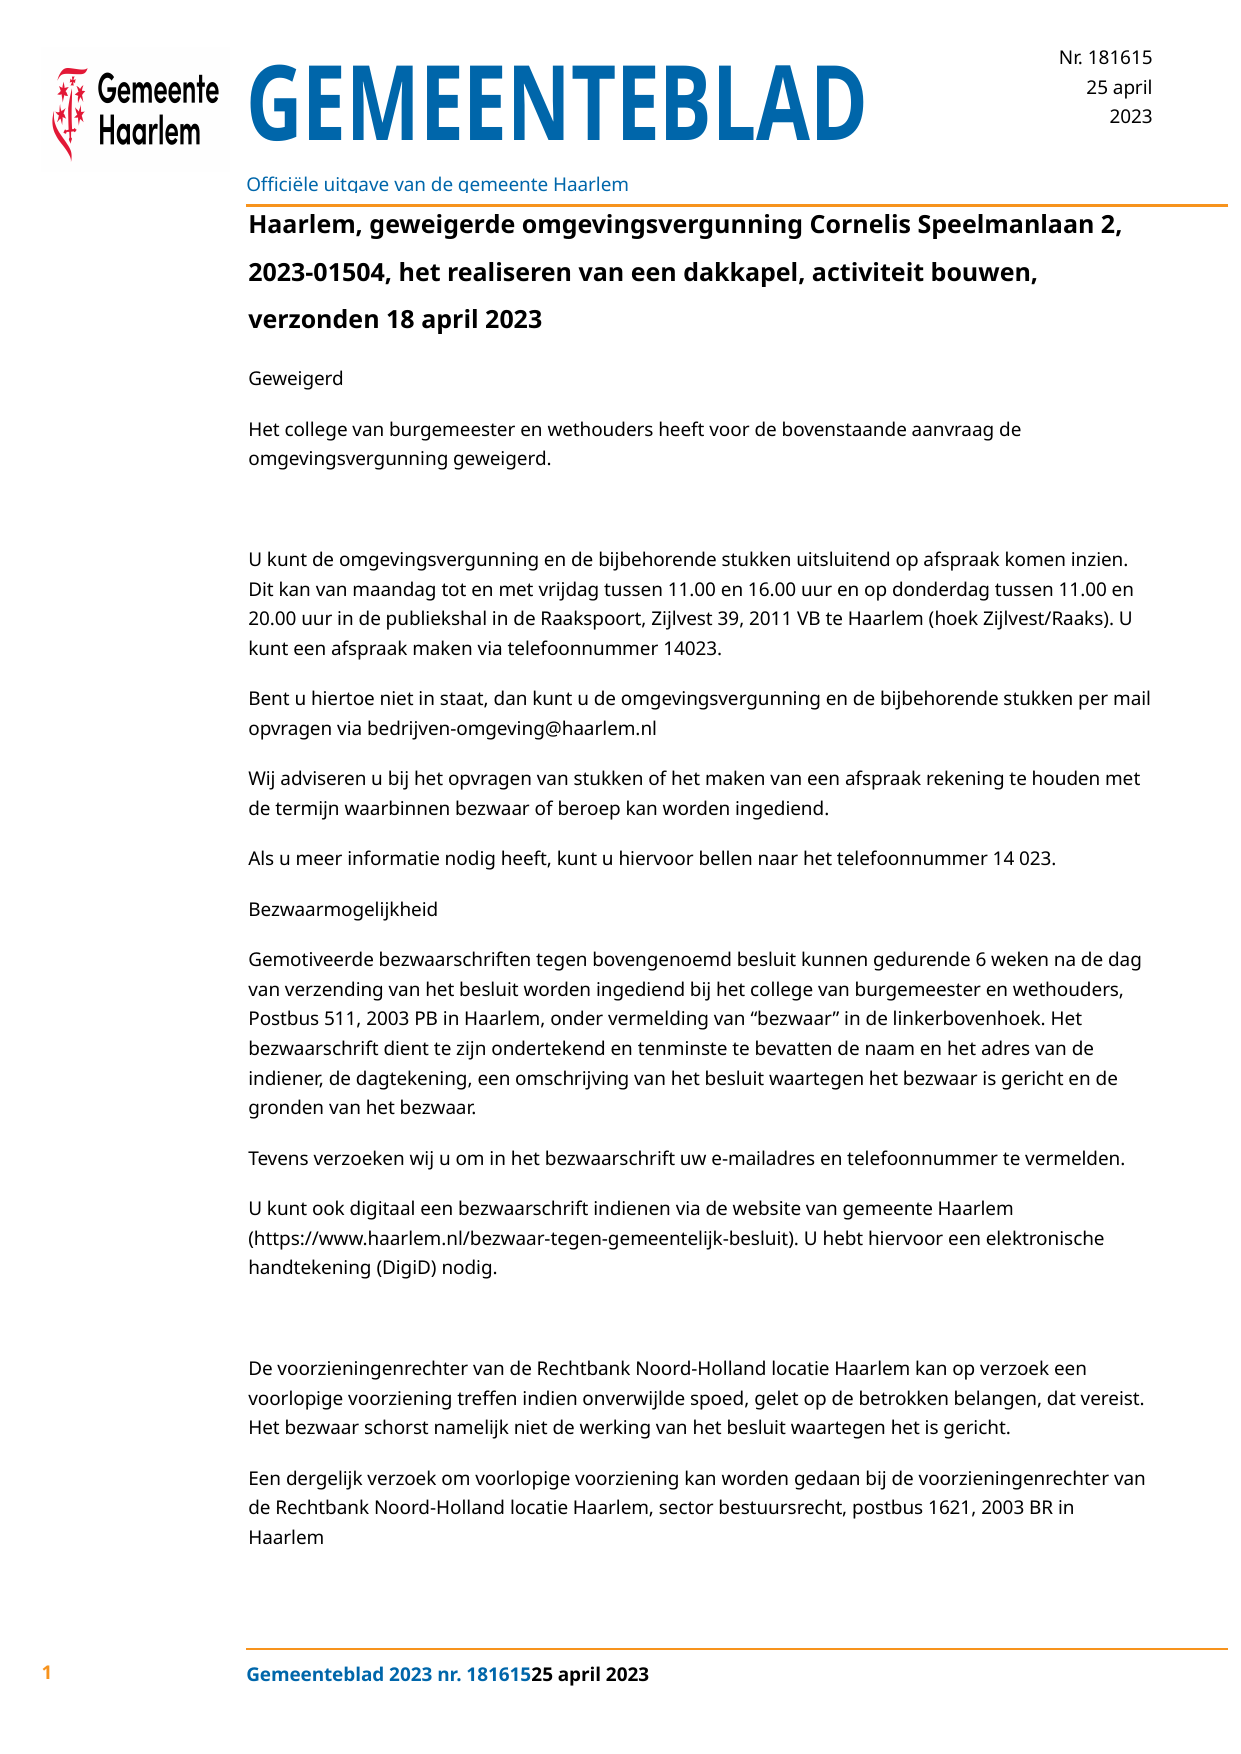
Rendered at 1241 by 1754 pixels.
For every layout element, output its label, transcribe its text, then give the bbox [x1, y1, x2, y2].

text Een dergelijk verzoek om voorlopige voorziening kan worden gedaan bij de voorzieningenrechter van de Rechtbank Noord-Holland locatie Haarlem, sector bestuursrecht, postbus 1621, 2003 BR in Haarlem [248, 1465, 1152, 1549]
text Bent u hiertoe niet in staat, dan kunt u de omgevingsvergunning en de bijbehorende stukken per mail opvragen via bedrijven-omgeving@haarlem.nl [248, 686, 1152, 741]
text Gemotiveerde bezwaarschriften tegen bovengenoemd besluit kunnen gedurende 6 weken na de dag van verzending van het besluit worden ingediend bij het college van burgemeester en wethouders, Postbus 511, 2003 PB in Haarlem, onder vermelding van “bezwaar” in de linkerbovenhoek. Het bezwaarschrift dient te zijn ondertekend en tenminste te bevatten de naam en het adres van de indiener, de dagtekening, een omschrijving van het besluit waartegen het bezwaar is gericht en de gronden van het bezwaar. [248, 946, 1152, 1120]
text Haarlem, geweigerde omgevingsvergunning Cornelis Speelmanlaan 2, 2023-01504, het realiseren van een dakkapel, activiteit bouwen, verzonden 18 april 2023 [248, 207, 1152, 336]
text Het college van burgemeester en wethouders heeft voor de bovenstaande aanvraag de omgevingsvergunning geweigerd. [248, 416, 1152, 471]
text U kunt ook digitaal een bezwaarschrift indienen via de website van gemeente Haarlem (https://www.haarlem.nl/bezwaar-tegen-gemeentelijk-besluit). U hebt hiervoor een elektronische handtekening (DigiD) nodig. [248, 1195, 1152, 1280]
text Geweigerd [248, 366, 1152, 391]
text Als u meer informatie nodig heeft, kunt u hiervoor bellen naar het telefoonnummer 14 023. [248, 846, 1152, 871]
text Tevens verzoeken wij u om in het bezwaarschrift uw e-mailadres en telefoonnummer te vermelden. [248, 1145, 1152, 1170]
picture [41, 47, 231, 172]
text De voorzieningenrechter van de Rechtbank Noord-Holland locatie Haarlem kan op verzoek een voorlopige voorziening treffen indien onverwijlde spoed, gelet op de betrokken belangen, dat vereist. Het bezwaar schorst namelijk niet de werking van het besluit waartegen het is gericht. [248, 1355, 1152, 1440]
text Bezwaarmogelijkheid [248, 896, 1152, 922]
text Wij adviseren u bij het opvragen van stukken of het maken van een afspraak rekening te houden met de termijn waarbinnen bezwaar of beroep kan worden ingediend. [248, 766, 1152, 821]
text U kunt de omgevingsvergunning en de bijbehorende stukken uitsluitend op afspraak komen inzien. Dit kan van maandag tot en met vrijdag tussen 11.00 en 16.00 uur en op donderdag tussen 11.00 en 20.00 uur in de publiekshal in de Raakspoort, Zijlvest 39, 2011 VB te Haarlem (hoek Zijlvest/Raaks). U kunt een afspraak maken via telefoonnummer 14023. [248, 546, 1152, 661]
